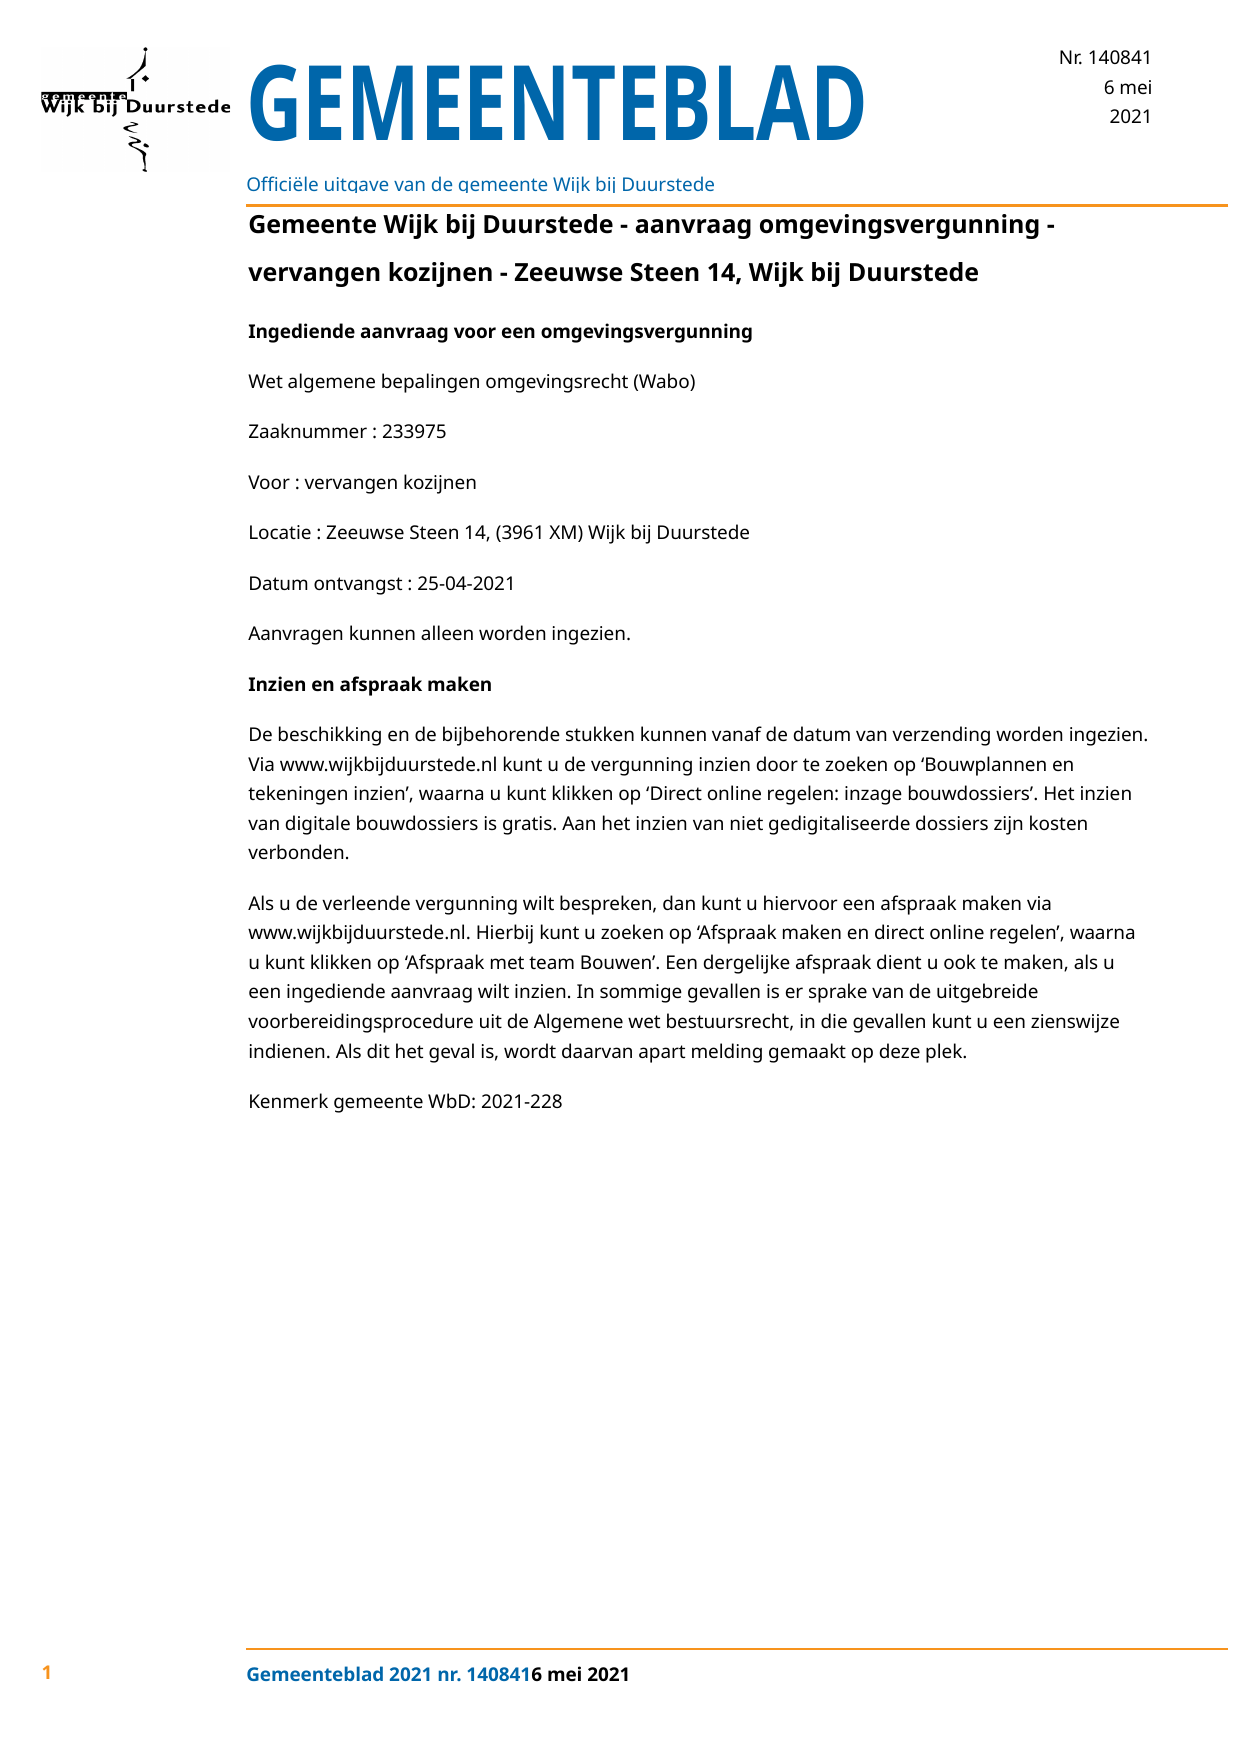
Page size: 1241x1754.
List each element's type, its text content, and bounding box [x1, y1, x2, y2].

text Datum ontvangst : 25-04-2021 [248, 570, 1152, 596]
text Locatie : Zeeuwse Steen 14, (3961 XM) Wijk bij Duurstede [248, 519, 1152, 545]
text Ingediende aanvraag voor een omgevingsvergunning [248, 318, 1152, 344]
text De beschikking en de bijbehorende stukken kunnen vanaf de datum van verzending worden ingezien. Via www.wijkbijduurstede.nl kunt u de vergunning inzien door te zoeken op ‘Bouwplannen en tekeningen inzien’, waarna u kunt klikken op ‘Direct online regelen: inzage bouwdossiers’. Het inzien van digitale bouwdossiers is gratis. Aan het inzien van niet gedigitaliseerde dossiers zijn kosten verbonden. [248, 721, 1152, 865]
text Inzien en afspraak maken [248, 671, 1152, 697]
text Voor : vervangen kozijnen [248, 469, 1152, 495]
text Wet algemene bepalingen omgevingsrecht (Wabo) [248, 368, 1152, 394]
picture [41, 47, 231, 172]
text Zaaknummer : 233975 [248, 419, 1152, 444]
text Kenmerk gemeente WbD: 2021-228 [248, 1088, 1152, 1114]
text Aanvragen kunnen alleen worden ingezien. [248, 620, 1152, 646]
text Gemeente Wijk bij Duurstede - aanvraag omgevingsvergunning - vervangen kozijnen - Zeeuwse Steen 14, Wijk bij Duurstede [248, 207, 1152, 288]
text Als u de verleende vergunning wilt bespreken, dan kunt u hiervoor een afspraak maken via www.wijkbijduurstede.nl. Hierbij kunt u zoeken op ‘Afspraak maken en direct online regelen’, waarna u kunt klikken op ‘Afspraak met team Bouwen’. Een dergelijke afspraak dient u ook te maken, als u een ingediende aanvraag wilt inzien. In sommige gevallen is er sprake van de uitgebreide voorbereidingsprocedure uit de Algemene wet bestuursrecht, in die gevallen kunt u een zienswijze indienen. Als dit het geval is, wordt daarvan apart melding gemaakt op deze plek. [248, 890, 1152, 1064]
